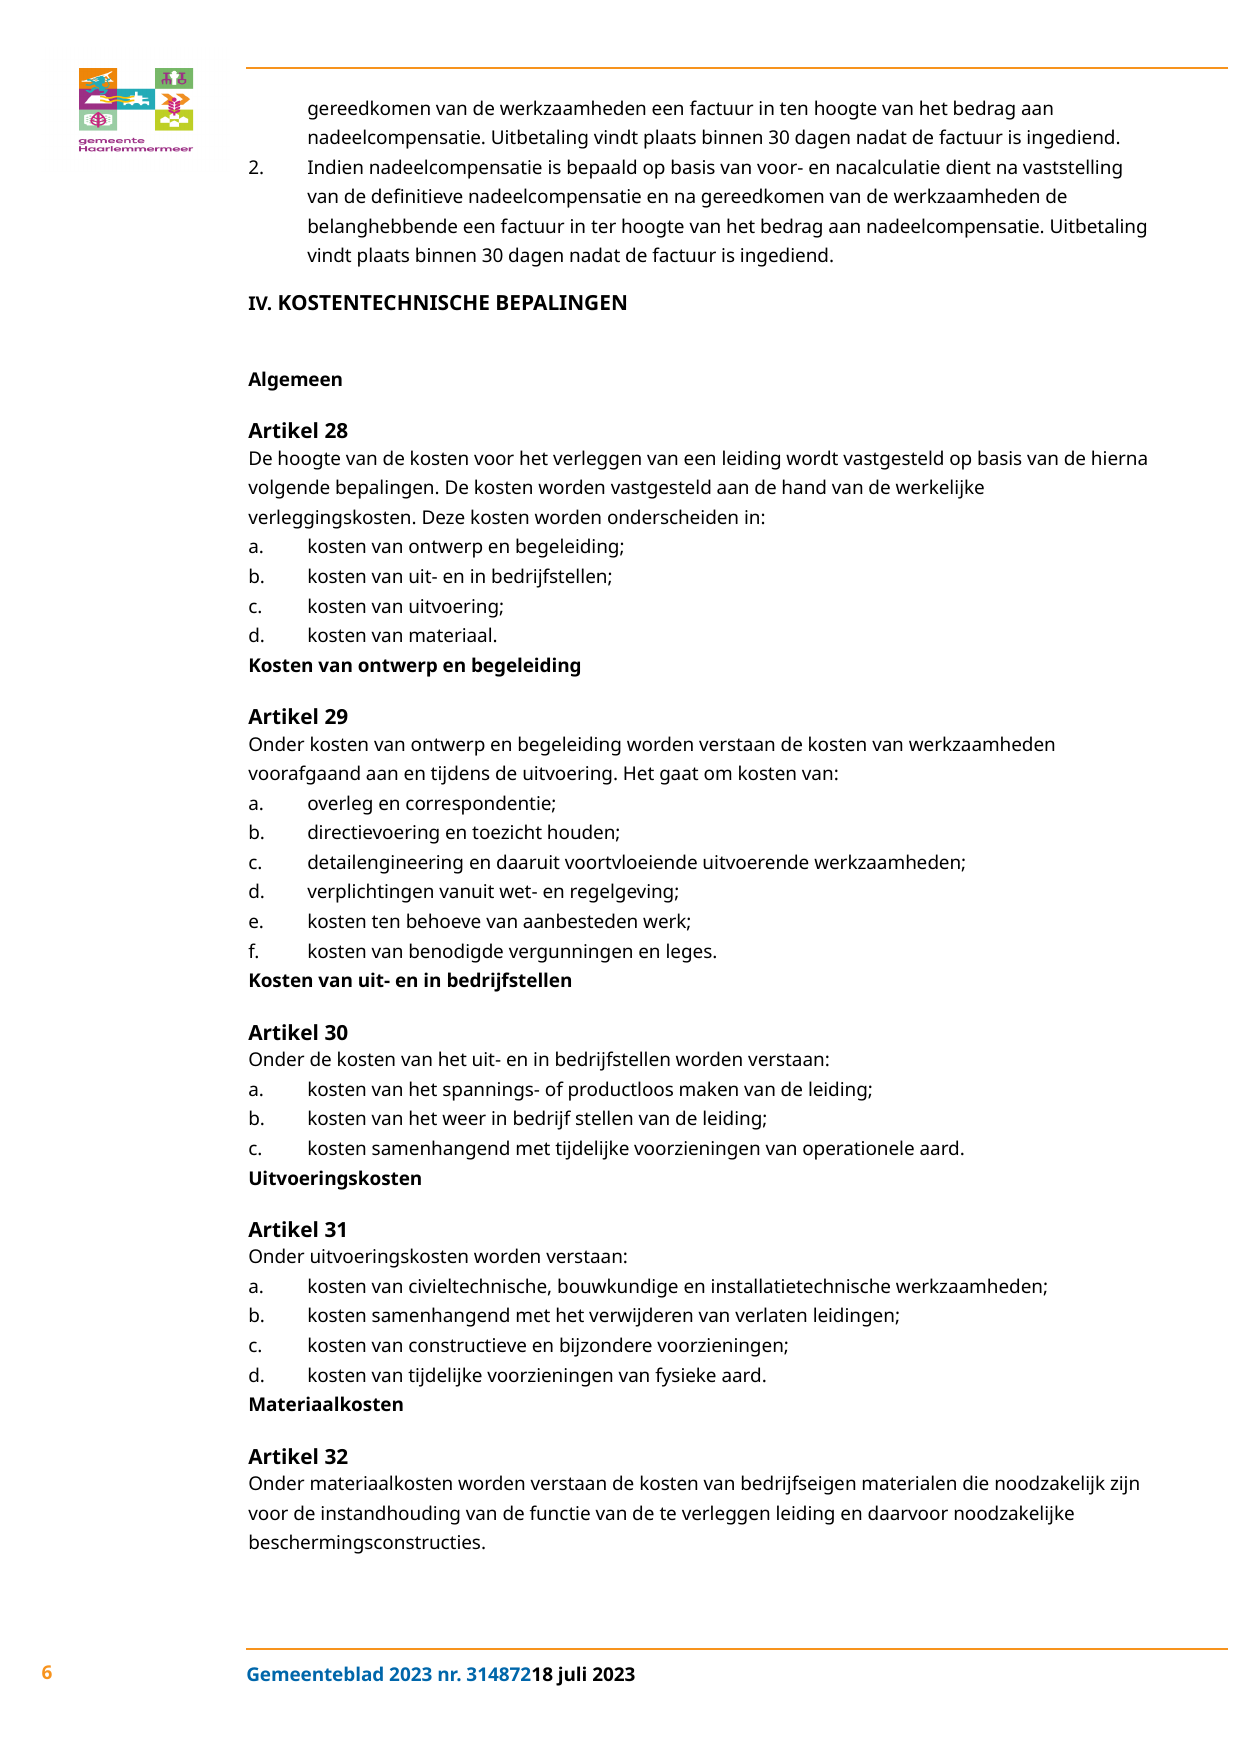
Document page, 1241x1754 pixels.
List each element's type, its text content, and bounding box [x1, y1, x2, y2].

list kosten van tijdelijke voorzieningen van fysieke aard. [248, 1362, 1152, 1388]
list overleg en correspondentie; [248, 790, 1152, 816]
picture [41, 47, 231, 172]
list directievoering en toezicht houden; [248, 819, 1152, 845]
text Materiaalkosten [248, 1391, 1152, 1417]
text Onder de kosten van het uit- en in bedrijfstellen worden verstaan: [248, 1046, 1152, 1072]
text Onder kosten van ontwerp en begeleiding worden verstaan de kosten van werkzaamheden voorafgaand aan en tijdens de uitvoering. Het gaat om kosten van: [248, 731, 1152, 786]
list kosten van het spannings- of productloos maken van de leiding; [248, 1076, 1152, 1102]
list Indien nadeelcompensatie is bepaald op basis van voor- en nacalculatie dient na vaststelling van de definitieve nadeelcompensatie en na gereedkomen van de werkzaamheden de belanghebbende een factuur in ter hoogte van het bedrag aan nadeelcompensatie. Uitbetaling vindt plaats binnen 30 dagen nadat de factuur is ingediend. [248, 154, 1152, 268]
list kosten van materiaal. [248, 622, 1152, 648]
list gereedkomen van de werkzaamheden een factuur in ten hoogte van het bedrag aan nadeelcompensatie. Uitbetaling vindt plaats binnen 30 dagen nadat de factuur is ingediend. [248, 95, 1152, 150]
list kosten van civieltechnische, bouwkundige en installatietechnische werkzaamheden; [248, 1273, 1152, 1299]
text IV. KOSTENTECHNISCHE BEPALINGEN [248, 288, 1152, 317]
list detailengineering en daaruit voortvloeiende uitvoerende werkzaamheden; [248, 849, 1152, 875]
list kosten van uitvoering; [248, 593, 1152, 618]
text Artikel 31 [248, 1215, 1152, 1243]
text De hoogte van de kosten voor het verleggen van een leiding wordt vastgesteld op basis van de hierna volgende bepalingen. De kosten worden vastgesteld aan de hand van de werkelijke verleggingskosten. Deze kosten worden onderscheiden in: [248, 445, 1152, 530]
text Algemeen [248, 366, 1152, 392]
text Artikel 29 [248, 702, 1152, 731]
list verplichtingen vanuit wet- en regelgeving; [248, 879, 1152, 904]
text Kosten van ontwerp en begeleiding [248, 652, 1152, 678]
list kosten van ontwerp en begeleiding; [248, 534, 1152, 559]
list kosten van benodigde vergunningen en leges. [248, 938, 1152, 964]
text Onder uitvoeringskosten worden verstaan: [248, 1243, 1152, 1269]
text Onder materiaalkosten worden verstaan de kosten van bedrijfseigen materialen die noodzakelijk zijn voor de instandhouding van de functie van de te verleggen leiding en daarvoor noodzakelijke beschermingsconstructies. [248, 1470, 1152, 1555]
text Artikel 32 [248, 1442, 1152, 1470]
list kosten van het weer in bedrijf stellen van de leiding; [248, 1106, 1152, 1131]
list kosten samenhangend met tijdelijke voorzieningen van operationele aard. [248, 1135, 1152, 1161]
list kosten van constructieve en bijzondere voorzieningen; [248, 1332, 1152, 1358]
list kosten ten behoeve van aanbesteden werk; [248, 908, 1152, 934]
text Artikel 28 [248, 416, 1152, 445]
list kosten van uit- en in bedrijfstellen; [248, 563, 1152, 589]
list kosten samenhangend met het verwijderen van verlaten leidingen; [248, 1303, 1152, 1328]
text Artikel 30 [248, 1018, 1152, 1046]
text Uitvoeringskosten [248, 1165, 1152, 1190]
text Kosten van uit- en in bedrijfstellen [248, 967, 1152, 993]
